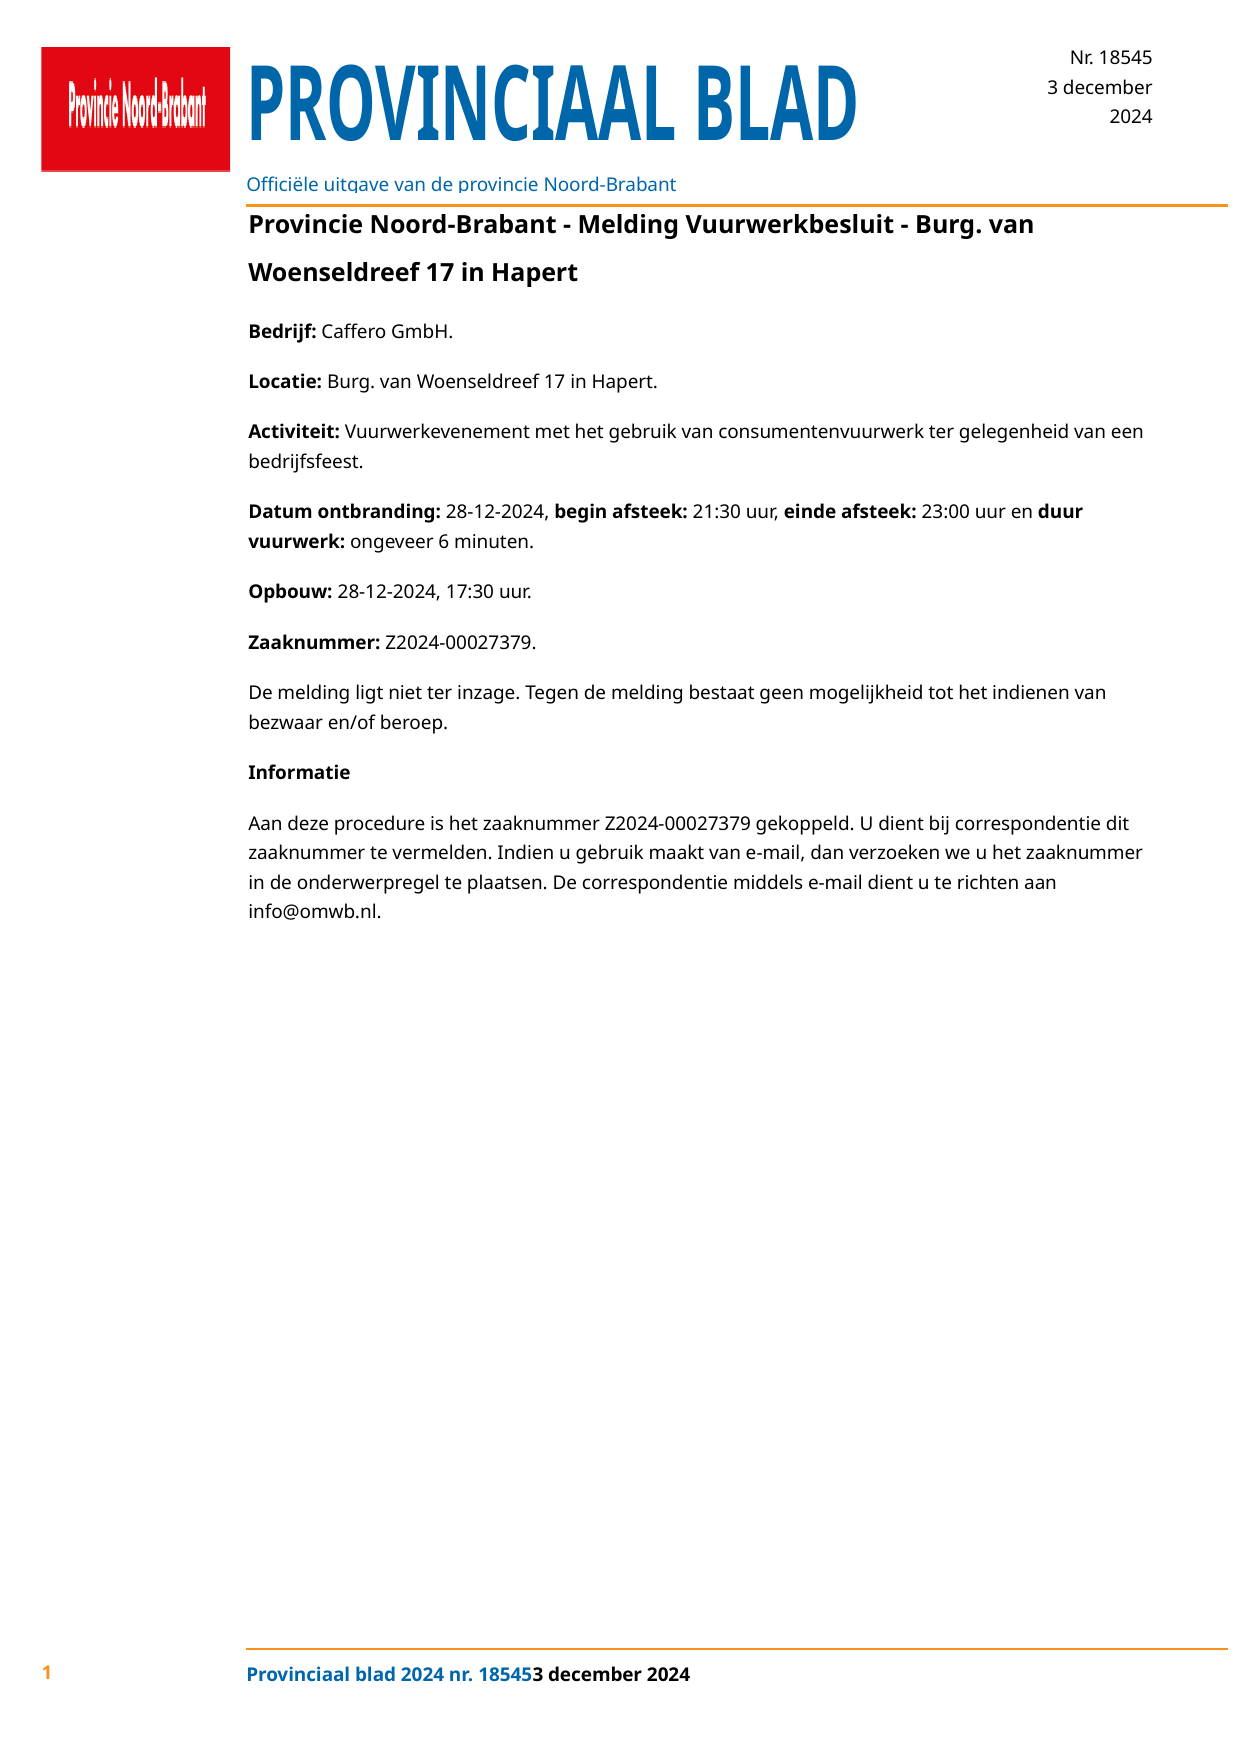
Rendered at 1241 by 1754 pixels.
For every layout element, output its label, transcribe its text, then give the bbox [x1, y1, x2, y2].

text Locatie: Burg. van Woenseldreef 17 in Hapert. [248, 368, 1152, 394]
text Opbouw: 28-12-2024, 17:30 uur. [248, 579, 1152, 604]
text Provincie Noord-Brabant - Melding Vuurwerkbesluit - Burg. van Woenseldreef 17 in Hapert [248, 207, 1152, 288]
text Activiteit: Vuurwerkevenement met het gebruik van consumentenvuurwerk ter gelegenheid van een bedrijfsfeest. [248, 419, 1152, 474]
text Bedrijf: Caffero GmbH. [248, 318, 1152, 344]
text Datum ontbranding: 28-12-2024, begin afsteek: 21:30 uur, einde afsteek: 23:00 uur en duur vuurwerk: ongeveer 6 minuten. [248, 499, 1152, 554]
text Aan deze procedure is het zaaknummer Z2024-00027379 gekoppeld. U dient bij correspondentie dit zaaknummer te vermelden. Indien u gebruik maakt van e-mail, dan verzoeken we u het zaaknummer in de onderwerpregel te plaatsen. De correspondentie middels e-mail dient u te richten aan info@omwb.nl. [248, 810, 1152, 924]
text De melding ligt niet ter inzage. Tegen de melding bestaat geen mogelijkheid tot het indienen van bezwaar en/of beroep. [248, 679, 1152, 735]
text Informatie [248, 759, 1152, 785]
text Zaaknummer: Z2024-00027379. [248, 629, 1152, 655]
picture [41, 47, 231, 172]
